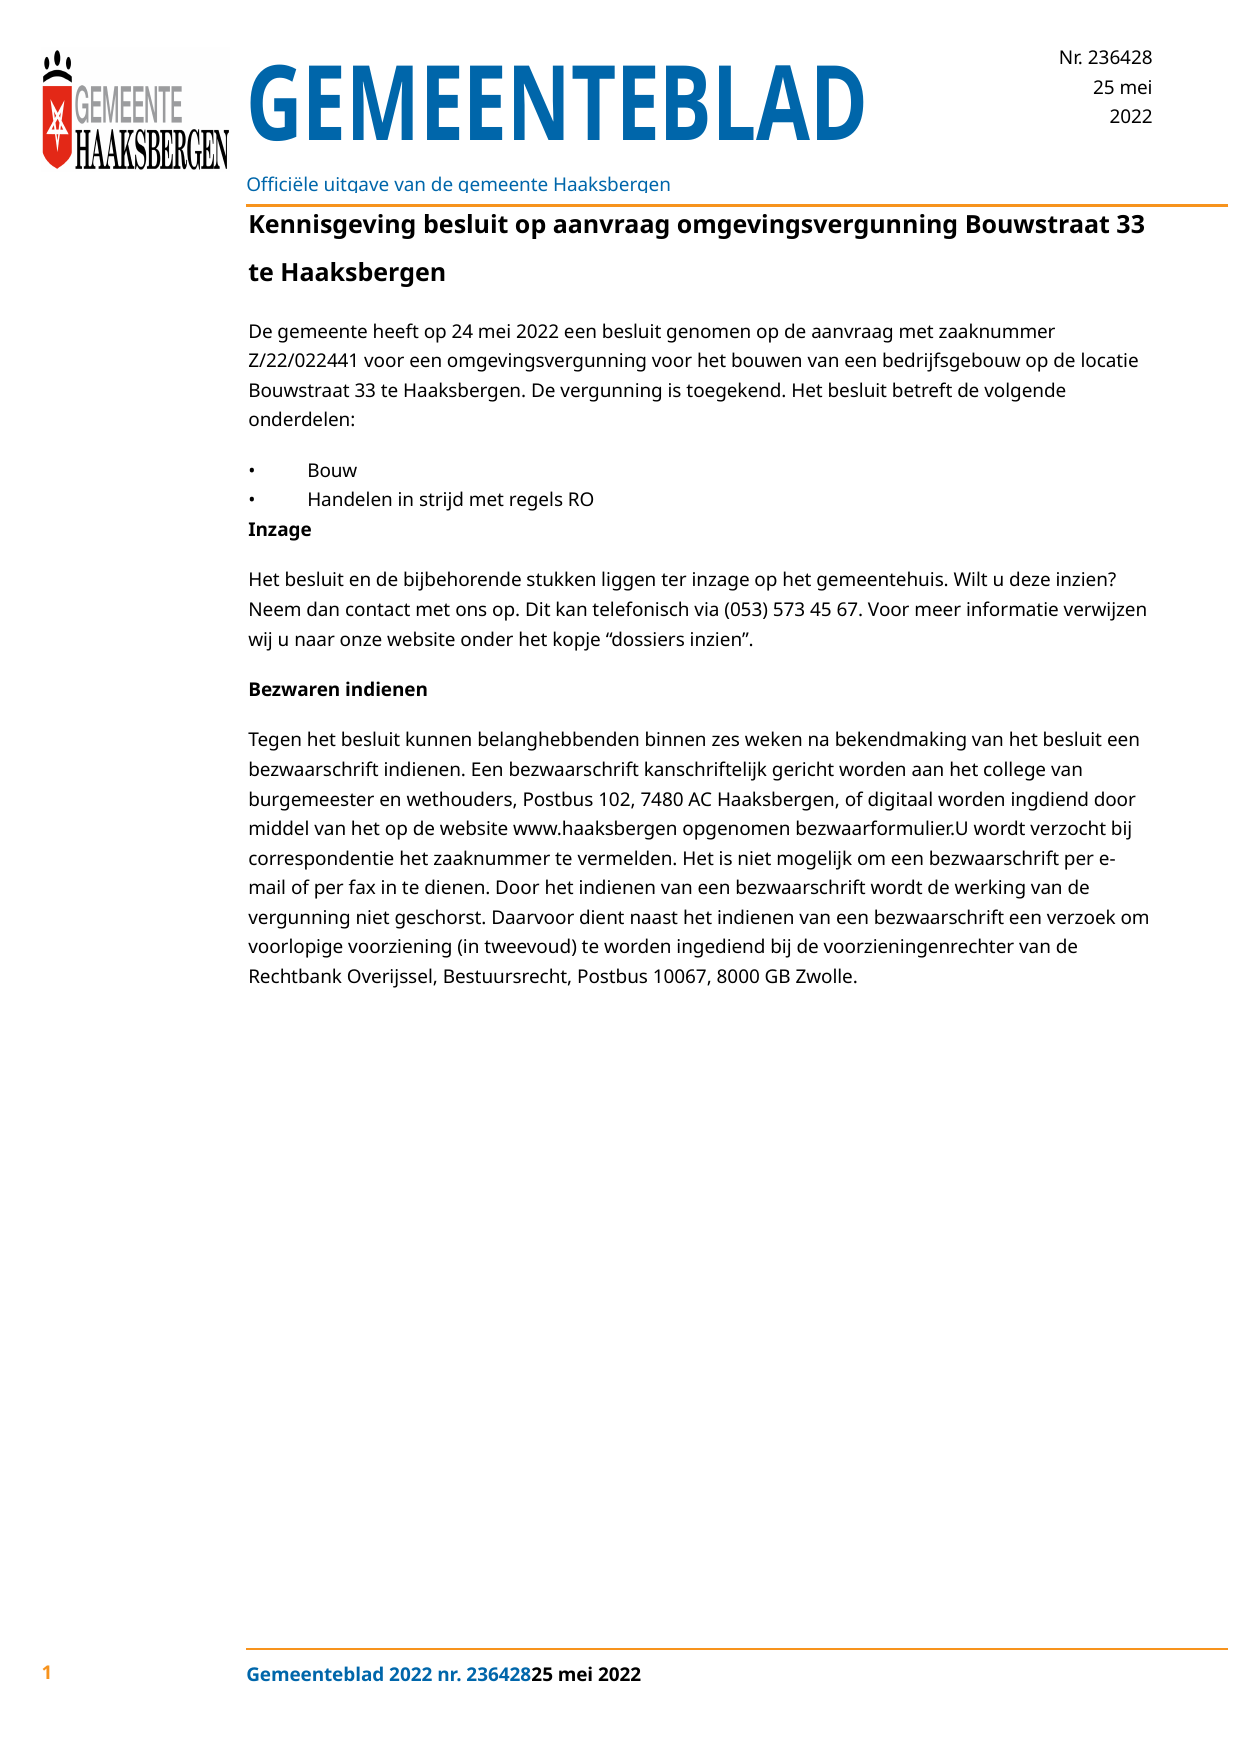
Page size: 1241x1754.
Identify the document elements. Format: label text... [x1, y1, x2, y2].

text De gemeente heeft op 24 mei 2022 een besluit genomen op de aanvraag met zaaknummer Z/22/022441 voor een omgevingsvergunning voor het bouwen van een bedrijfsgebouw op de locatie Bouwstraat 33 te Haaksbergen. De vergunning is toegekend. Het besluit betreft de volgende onderdelen: [248, 318, 1152, 432]
list Handelen in strijd met regels RO [248, 487, 1152, 512]
text Kennisgeving besluit op aanvraag omgevingsvergunning Bouwstraat 33 te Haaksbergen [248, 207, 1152, 288]
picture [41, 47, 231, 172]
text Bezwaren indienen [248, 676, 1152, 702]
text Het besluit en de bijbehorende stukken liggen ter inzage op het gemeentehuis. Wilt u deze inzien? Neem dan contact met ons op. Dit kan telefonisch via (053) 573 45 67. Voor meer informatie verwijzen wij u naar onze website onder het kopje “dossiers inzien”. [248, 567, 1152, 652]
text Inzage [248, 516, 1152, 542]
text Tegen het besluit kunnen belanghebbenden binnen zes weken na bekendmaking van het besluit een bezwaarschrift indienen. Een bezwaarschrift kanschriftelijk gericht worden aan het college van burgemeester en wethouders, Postbus 102, 7480 AC Haaksbergen, of digitaal worden ingdiend door middel van het op de website www.haaksbergen opgenomen bezwaarformulier.U wordt verzocht bij correspondentie het zaaknummer te vermelden. Het is niet mogelijk om een bezwaarschrift per e-mail of per fax in te dienen. Door het indienen van een bezwaarschrift wordt de werking van de vergunning niet geschorst. Daarvoor dient naast het indienen van een bezwaarschrift een verzoek om voorlopige voorziening (in tweevoud) te worden ingediend bij de voorzieningenrechter van de Rechtbank Overijssel, Bestuursrecht, Postbus 10067, 8000 GB Zwolle. [248, 727, 1152, 989]
list Bouw [248, 457, 1152, 483]
